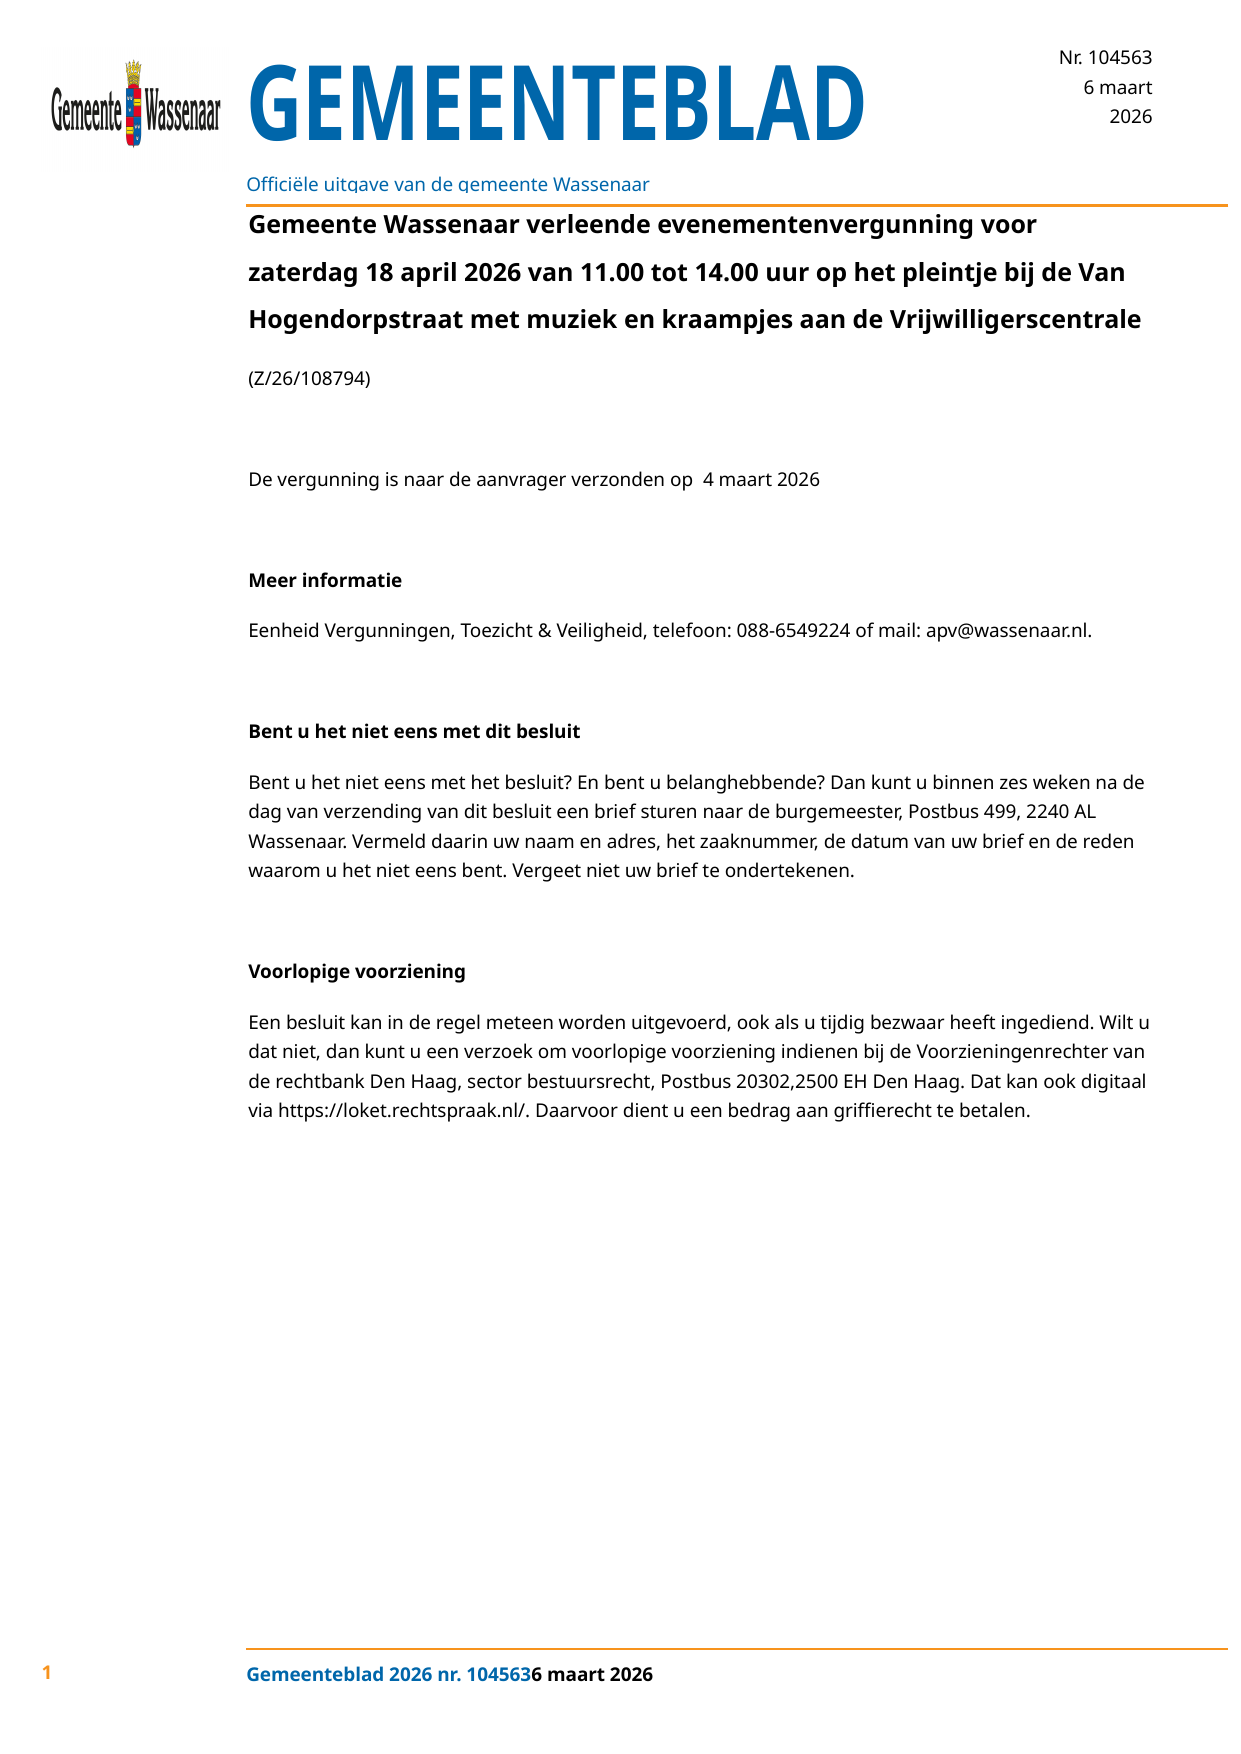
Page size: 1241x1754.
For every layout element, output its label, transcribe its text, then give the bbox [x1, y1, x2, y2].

text Bent u het niet eens met het besluit? En bent u belanghebbende? Dan kunt u binnen zes weken na de dag van verzending van dit besluit een brief sturen naar de burgemeester, Postbus 499, 2240 AL Wassenaar. Vermeld daarin uw naam en adres, het zaaknummer, de datum van uw brief en de reden waarom u het niet eens bent. Vergeet niet uw brief te ondertekenen. [248, 769, 1152, 883]
text Een besluit kan in de regel meteen worden uitgevoerd, ook als u tijdig bezwaar heeft ingediend. Wilt u dat niet, dan kunt u een verzoek om voorlopige voorziening indienen bij de Voorzieningenrechter van de rechtbank Den Haag, sector bestuursrecht, Postbus 20302,2500 EH Den Haag. Dat kan ook digitaal via https://loket.rechtspraak.nl/. Daarvoor dient u een bedrag aan griffierecht te betalen. [248, 1009, 1152, 1123]
text Gemeente Wassenaar verleende evenementenvergunning voor zaterdag 18 april 2026 van 11.00 tot 14.00 uur op het pleintje bij de Van Hogendorpstraat met muziek en kraampjes aan de Vrijwilligerscentrale [248, 207, 1152, 336]
text Meer informatie [248, 567, 1152, 593]
text (Z/26/108794) [248, 366, 1152, 391]
text Bent u het niet eens met dit besluit [248, 718, 1152, 744]
picture [41, 47, 231, 172]
text Eenheid Vergunningen, Toezicht & Veiligheid, telefoon: 088-6549224 of mail: apv@wassenaar.nl. [248, 618, 1152, 643]
text De vergunning is naar de aanvrager verzonden op 4 maart 2026 [248, 466, 1152, 492]
text Voorlopige voorziening [248, 958, 1152, 984]
